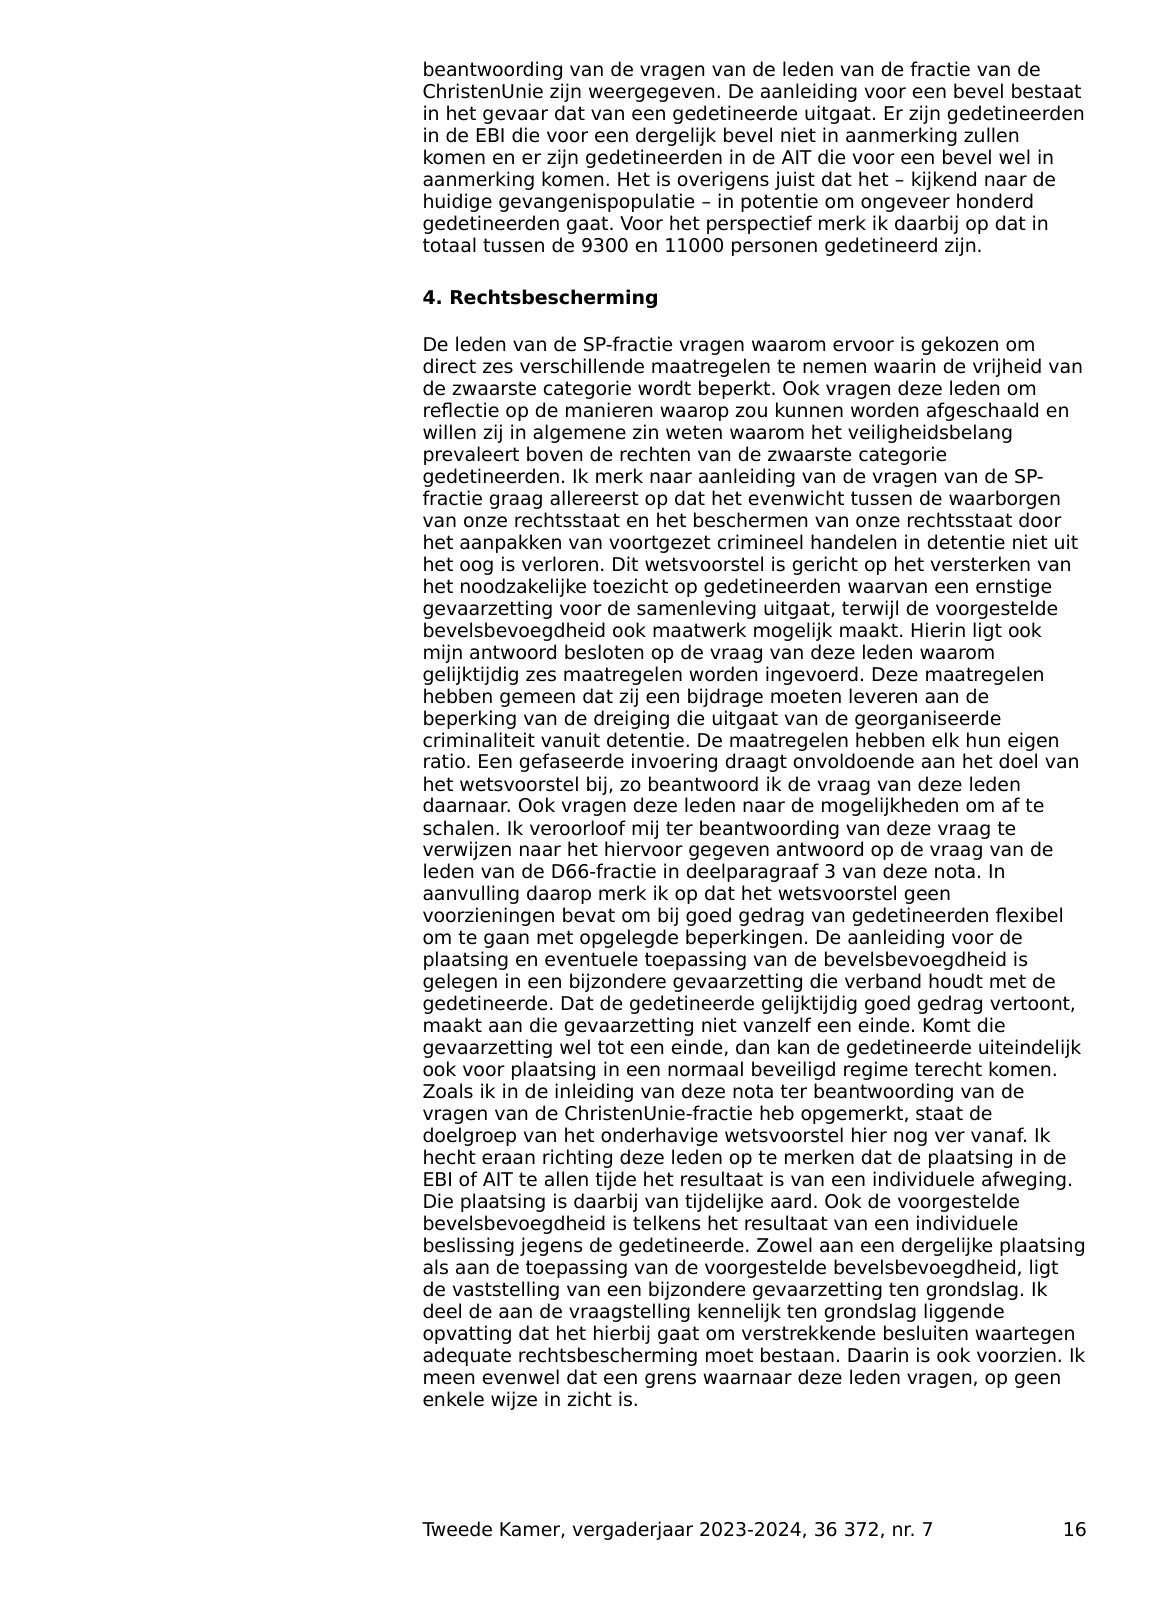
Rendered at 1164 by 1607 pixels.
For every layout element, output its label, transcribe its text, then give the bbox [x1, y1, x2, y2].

text De leden van de SP-fractie vragen waarom ervoor is gekozen om direct zes verschillende maatregelen te nemen waarin de vrijheid van de zwaarste categorie wordt beperkt. Ook vragen deze leden om reflectie op de manieren waarop zou kunnen worden afgeschaald en willen zij in algemene zin weten waarom het veiligheidsbelang prevaleert boven de rechten van de zwaarste categorie gedetineerden. Ik merk naar aanleiding van de vragen van de SP-fractie graag allereerst op dat het evenwicht tussen de waarborgen van onze rechtsstaat en het beschermen van onze rechtsstaat door het aanpakken van voortgezet crimineel handelen in detentie niet uit het oog is verloren. Dit wetsvoorstel is gericht op het versterken van het noodzakelijke toezicht op gedetineerden waarvan een ernstige gevaarzetting voor de samenleving uitgaat, terwijl de voorgestelde bevelsbevoegdheid ook maatwerk mogelijk maakt. Hierin ligt ook mijn antwoord besloten op de vraag van deze leden waarom gelijktijdig zes maatregelen worden ingevoerd. Deze maatregelen hebben gemeen dat zij een bijdrage moeten leveren aan de beperking van de dreiging die uitgaat van de georganiseerde criminaliteit vanuit detentie. De maatregelen hebben elk hun eigen ratio. Een gefaseerde invoering draagt onvoldoende aan het doel van het wetsvoorstel bij, zo beantwoord ik de vraag van deze leden daarnaar. Ook vragen deze leden naar de mogelijkheden om af te schalen. Ik veroorloof mij ter beantwoording van deze vraag te verwijzen naar het hiervoor gegeven antwoord op de vraag van de leden van de D66-fractie in deelparagraaf 3 van deze nota. In aanvulling daarop merk ik op dat het wetsvoorstel geen voorzieningen bevat om bij goed gedrag van gedetineerden flexibel om te gaan met opgelegde beperkingen. De aanleiding voor de plaatsing en eventuele toepassing van de bevelsbevoegdheid is gelegen in een bijzondere gevaarzetting die verband houdt met de gedetineerde. Dat de gedetineerde gelijktijdig goed gedrag vertoont, maakt aan die gevaarzetting niet vanzelf een einde. Komt die gevaarzetting wel tot een einde, dan kan de gedetineerde uiteindelijk ook voor plaatsing in een normaal beveiligd regime terecht komen. Zoals ik in de inleiding van deze nota ter beantwoording van de vragen van de ChristenUnie-fractie heb opgemerkt, staat de doelgroep van het onderhavige wetsvoorstel hier nog ver vanaf. Ik hecht eraan richting deze leden op te merken dat de plaatsing in de EBI of AIT te allen tijde het resultaat is van een individuele afweging. Die plaatsing is daarbij van tijdelijke aard. Ook de voorgestelde bevelsbevoegdheid is telkens het resultaat van een individuele beslissing jegens de gedetineerde. Zowel aan een dergelijke plaatsing als aan de toepassing van de voorgestelde bevelsbevoegdheid, ligt de vaststelling van een bijzondere gevaarzetting ten grondslag. Ik deel de aan de vraagstelling kennelijk ten grondslag liggende opvatting dat het hierbij gaat om verstrekkende besluiten waartegen adequate rechtsbescherming moet bestaan. Daarin is ook voorzien. Ik meen evenwel dat een grens waarnaar deze leden vragen, op geen enkele wijze in zicht is. [422, 334, 1087, 1411]
subtitle 4. Rechtsbescherming [422, 287, 1087, 309]
text beantwoording van de vragen van de leden van de fractie van de ChristenUnie zijn weergegeven. De aanleiding voor een bevel bestaat in het gevaar dat van een gedetineerde uitgaat. Er zijn gedetineerden in de EBI die voor een dergelijk bevel niet in aanmerking zullen komen en er zijn gedetineerden in de AIT die voor een bevel wel in aanmerking komen. Het is overigens juist dat het – kijkend naar de huidige gevangenispopulatie – in potentie om ongeveer honderd gedetineerden gaat. Voor het perspectief merk ik daarbij op dat in totaal tussen de 9300 en 11000 personen gedetineerd zijn. [422, 59, 1087, 257]
